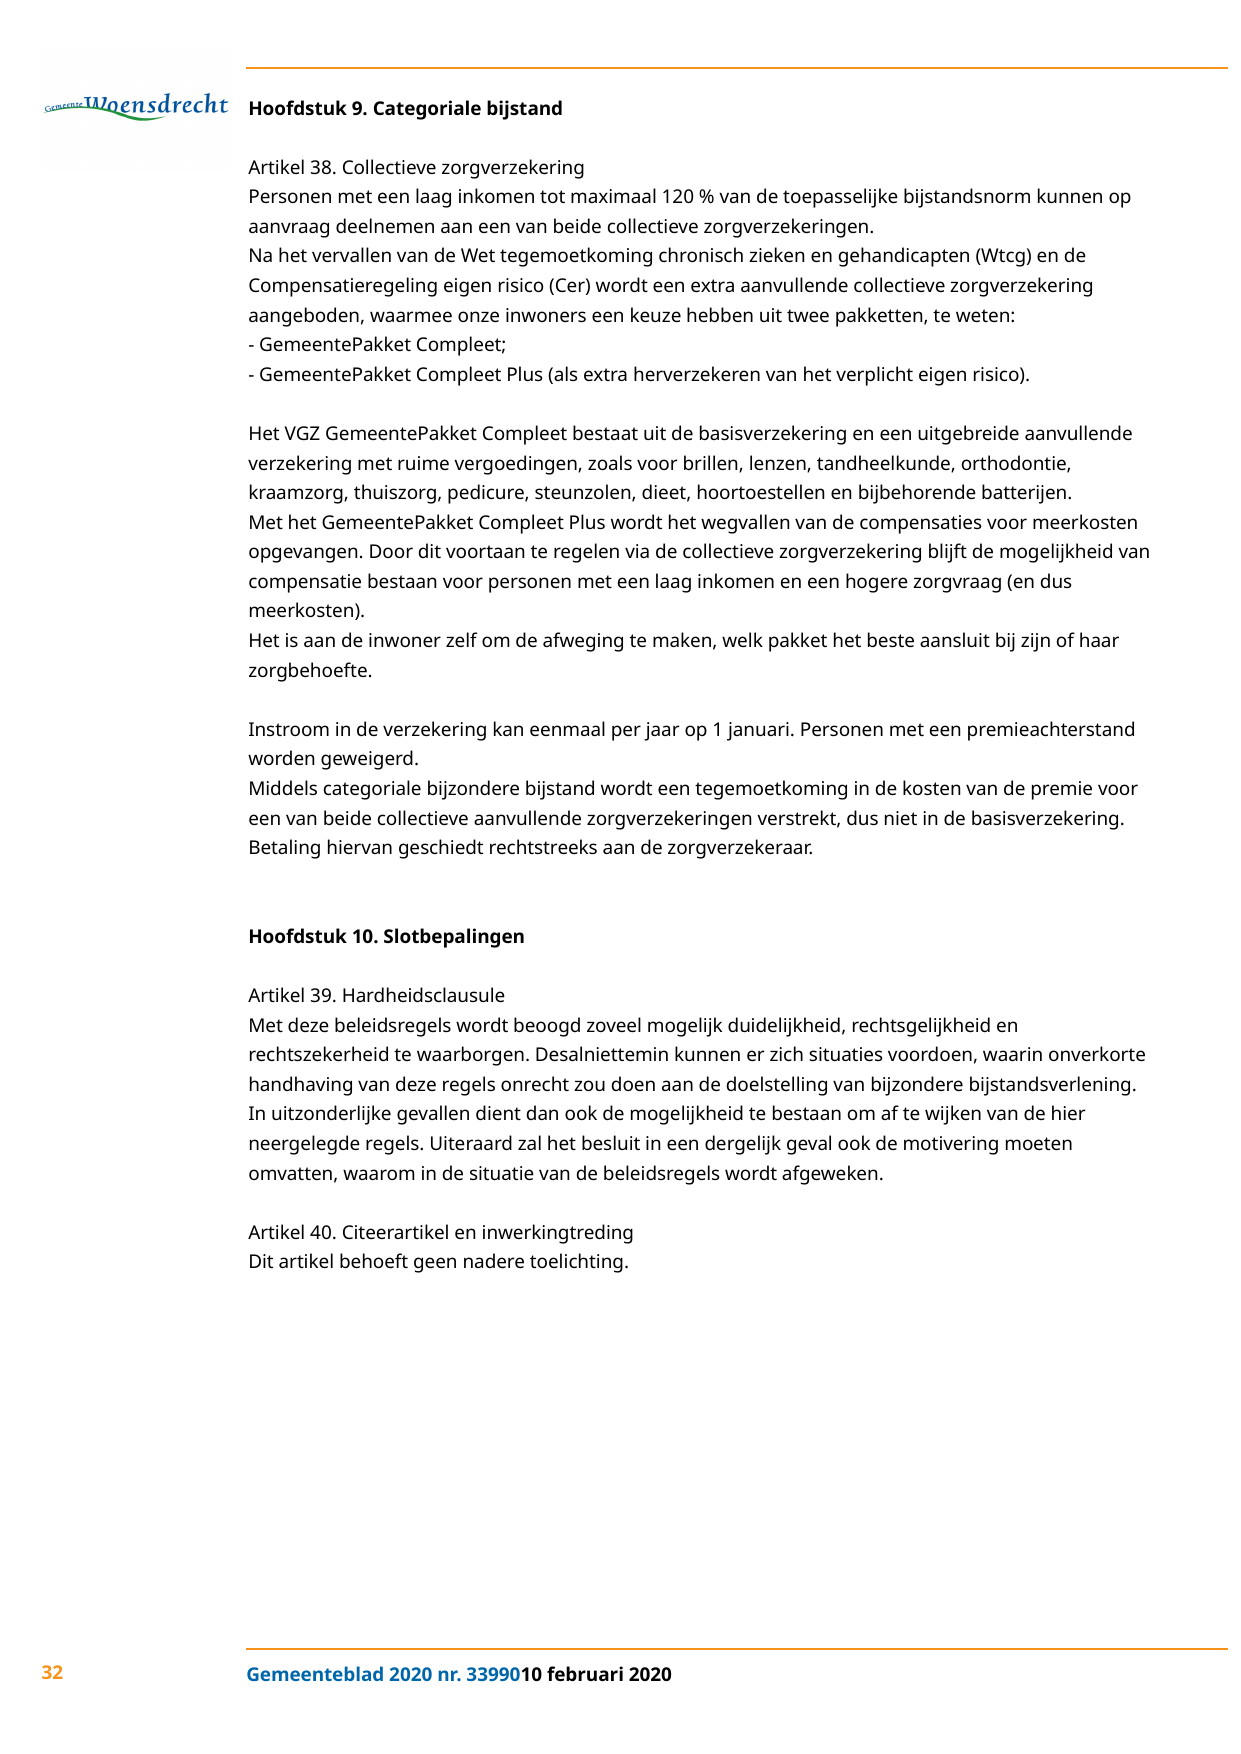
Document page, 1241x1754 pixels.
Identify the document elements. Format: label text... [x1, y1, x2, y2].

text Middels categoriale bijzondere bijstand wordt een tegemoetkoming in de kosten van de premie voor een van beide collectieve aanvullende zorgverzekeringen verstrekt, dus niet in de basisverzekering. Betaling hiervan geschiedt rechtstreeks aan de zorgverzekeraar. [248, 775, 1152, 860]
text Met het GemeentePakket Compleet Plus wordt het wegvallen van de compensaties voor meerkosten opgevangen. Door dit voortaan te regelen via de collectieve zorgverzekering blijft de mogelijkheid van compensatie bestaan voor personen met een laag inkomen en een hogere zorgvraag (en dus meerkosten). [248, 509, 1152, 623]
text Dit artikel behoeft geen nadere toelichting. [248, 1248, 1152, 1274]
picture [41, 47, 231, 172]
text In uitzonderlijke gevallen dient dan ook de mogelijkheid te bestaan om af te wijken van de hier neergelegde regels. Uiteraard zal het besluit in een dergelijk geval ook de motivering moeten omvatten, waarom in de situatie van de beleidsregels wordt afgeweken. [248, 1101, 1152, 1186]
text - GemeentePakket Compleet Plus (als extra herverzekeren van het verplicht eigen risico). [248, 361, 1152, 387]
text Het VGZ GemeentePakket Compleet bestaat uit de basisverzekering en een uitgebreide aanvullende verzekering met ruime vergoedingen, zoals voor brillen, lenzen, tandheelkunde, orthodontie, kraamzorg, thuiszorg, pedicure, steunzolen, dieet, hoortoestellen en bijbehorende batterijen. [248, 420, 1152, 505]
text - GemeentePakket Compleet; [248, 331, 1152, 357]
text Na het vervallen van de Wet tegemoetkoming chronisch zieken en gehandicapten (Wtcg) en de Compensatieregeling eigen risico (Cer) wordt een extra aanvullende collectieve zorgverzekering aangeboden, waarmee onze inwoners een keuze hebben uit twee pakketten, te weten: [248, 243, 1152, 328]
text Artikel 40. Citeerartikel en inwerkingtreding [248, 1219, 1152, 1245]
text Hoofdstuk 10. Slotbepalingen [248, 923, 1152, 949]
text Instroom in de verzekering kan eenmaal per jaar op 1 januari. Personen met een premieachterstand worden geweigerd. [248, 716, 1152, 771]
text Hoofdstuk 9. Categoriale bijstand [248, 95, 1152, 121]
text Artikel 38. Collectieve zorgverzekering [248, 154, 1152, 180]
text Met deze beleidsregels wordt beoogd zoveel mogelijk duidelijkheid, rechtsgelijkheid en rechtszekerheid te waarborgen. Desalniettemin kunnen er zich situaties voordoen, waarin onverkorte handhaving van deze regels onrecht zou doen aan de doelstelling van bijzondere bijstandsverlening. [248, 1012, 1152, 1097]
text Artikel 39. Hardheidsclausule [248, 982, 1152, 1008]
text Het is aan de inwoner zelf om de afweging te maken, welk pakket het beste aansluit bij zijn of haar zorgbehoefte. [248, 627, 1152, 683]
text Personen met een laag inkomen tot maximaal 120 % van de toepasselijke bijstandsnorm kunnen op aanvraag deelnemen aan een van beide collectieve zorgverzekeringen. [248, 183, 1152, 239]
